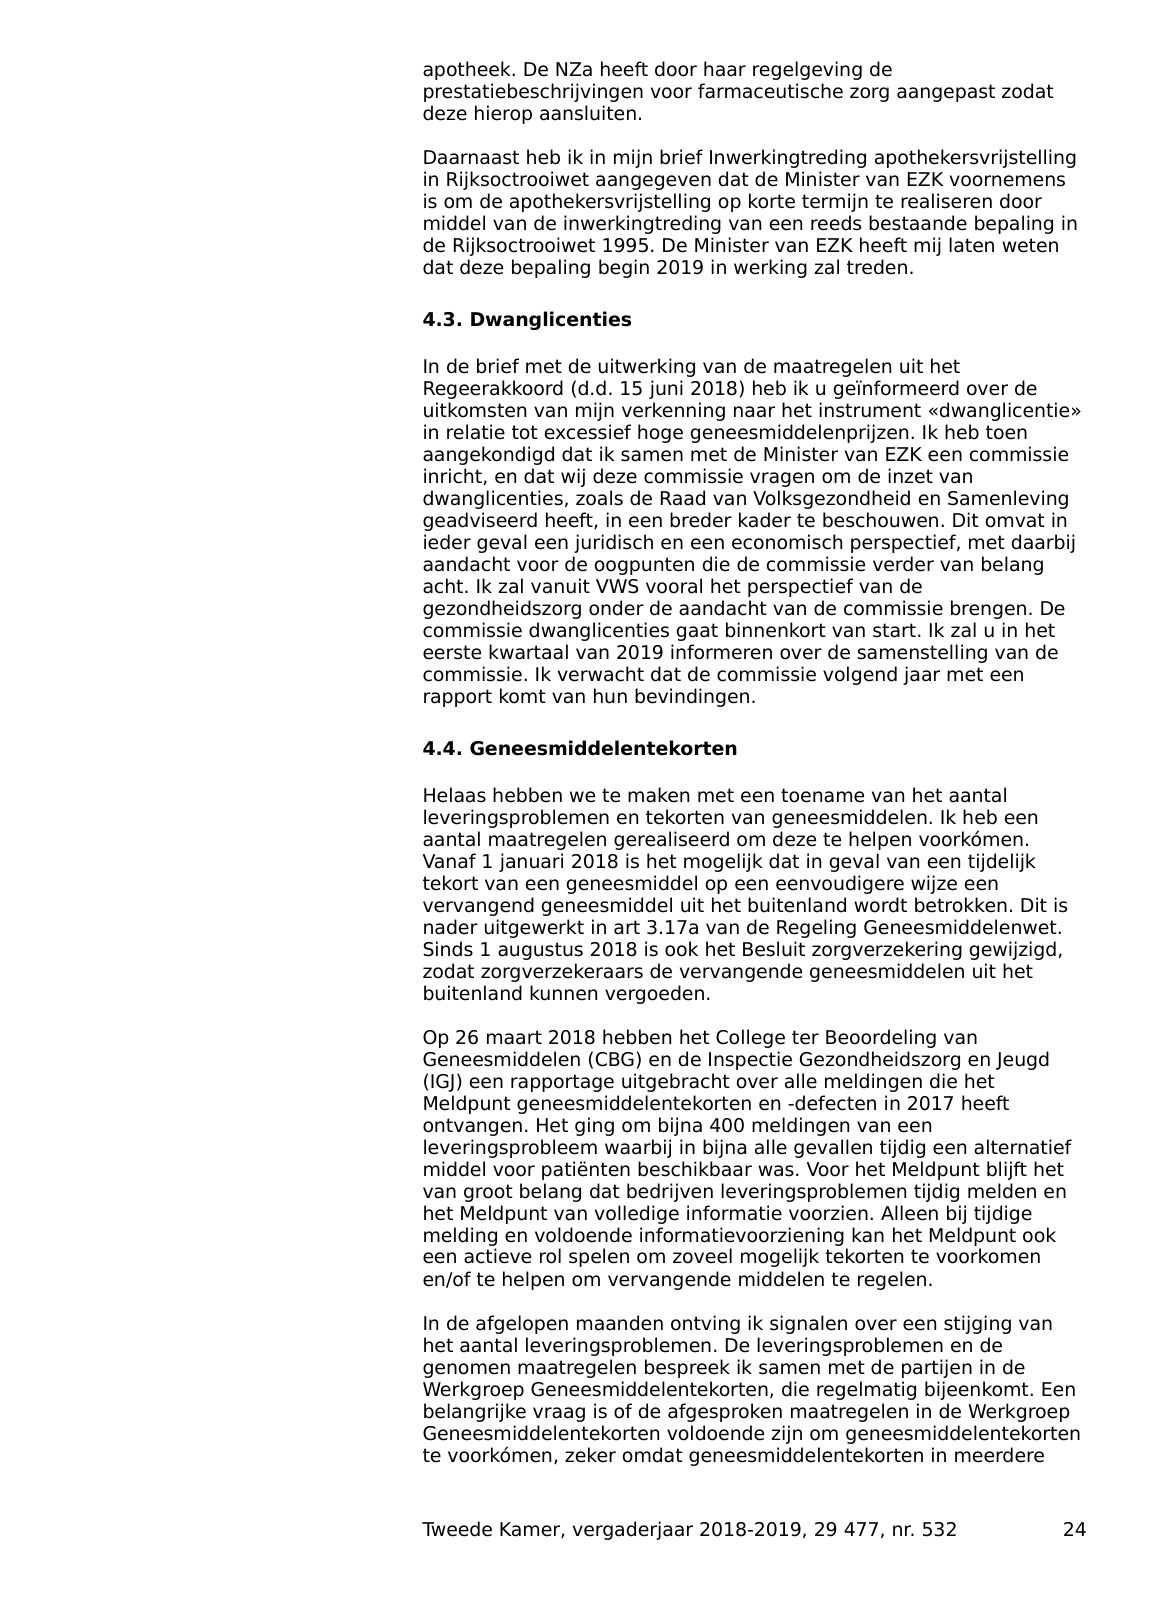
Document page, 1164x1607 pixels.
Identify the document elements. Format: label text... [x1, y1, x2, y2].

text Op 26 maart 2018 hebben het College ter Beoordeling van Geneesmiddelen (CBG) en de Inspectie Gezondheidszorg en Jeugd (IGJ) een rapportage uitgebracht over alle meldingen die het Meldpunt geneesmiddelentekorten en -defecten in 2017 heeft ontvangen. Het ging om bijna 400 meldingen van een leveringsprobleem waarbij in bijna alle gevallen tijdig een alternatief middel voor patiënten beschikbaar was. Voor het Meldpunt blijft het van groot belang dat bedrijven leveringsproblemen tijdig melden en het Meldpunt van volledige informatie voorzien. Alleen bij tijdige melding en voldoende informatievoorziening kan het Meldpunt ook een actieve rol spelen om zoveel mogelijk tekorten te voorkomen en/of te helpen om vervangende middelen te regelen. [422, 1027, 1087, 1290]
subtitle 4.4. Geneesmiddelentekorten [422, 738, 1087, 760]
text apotheek. De NZa heeft door haar regelgeving de prestatiebeschrijvingen voor farmaceutische zorg aangepast zodat deze hierop aansluiten. [422, 59, 1087, 125]
text Daarnaast heb ik in mijn brief Inwerkingtreding apothekersvrijstelling in Rijksoctrooiwet aangegeven dat de Minister van EZK voornemens is om de apothekersvrijstelling op korte termijn te realiseren door middel van de inwerkingtreding van een reeds bestaande bepaling in de Rijksoctrooiwet 1995. De Minister van EZK heeft mij laten weten dat deze bepaling begin 2019 in werking zal treden. [422, 147, 1087, 279]
text Helaas hebben we te maken met een toename van het aantal leveringsproblemen en tekorten van geneesmiddelen. Ik heb een aantal maatregelen gerealiseerd om deze te helpen voorkómen. Vanaf 1 januari 2018 is het mogelijk dat in geval van een tijdelijk tekort van een geneesmiddel op een eenvoudigere wijze een vervangend geneesmiddel uit het buitenland wordt betrokken. Dit is nader uitgewerkt in art 3.17a van de Regeling Geneesmiddelenwet. [422, 785, 1087, 938]
text Sinds 1 augustus 2018 is ook het Besluit zorgverzekering gewijzigd, zodat zorgverzekeraars de vervangende geneesmiddelen uit het buitenland kunnen vergoeden. [422, 938, 1087, 1004]
subtitle 4.3. Dwanglicenties [422, 309, 1087, 331]
text In de brief met de uitwerking van de maatregelen uit het Regeerakkoord (d.d. 15 juni 2018) heb ik u geïnformeerd over de uitkomsten van mijn verkenning naar het instrument «dwanglicentie» in relatie tot excessief hoge geneesmiddelenprijzen. Ik heb toen aangekondigd dat ik samen met de Minister van EZK een commissie inricht, en dat wij deze commissie vragen om de inzet van dwanglicenties, zoals de Raad van Volksgezondheid en Samenleving geadviseerd heeft, in een breder kader te beschouwen. Dit omvat in ieder geval een juridisch en een economisch perspectief, met daarbij aandacht voor de oogpunten die de commissie verder van belang acht. Ik zal vanuit VWS vooral het perspectief van de gezondheidszorg onder de aandacht van de commissie brengen. De commissie dwanglicenties gaat binnenkort van start. Ik zal u in het eerste kwartaal van 2019 informeren over de samenstelling van de commissie. Ik verwacht dat de commissie volgend jaar met een rapport komt van hun bevindingen. [422, 356, 1087, 708]
text In de afgelopen maanden ontving ik signalen over een stijging van het aantal leveringsproblemen. De leveringsproblemen en de genomen maatregelen bespreek ik samen met de partijen in de Werkgroep Geneesmiddelentekorten, die regelmatig bijeenkomt. Een belangrijke vraag is of de afgesproken maatregelen in de Werkgroep Geneesmiddelentekorten voldoende zijn om geneesmiddelentekorten te voorkómen, zeker omdat geneesmiddelentekorten in meerdere [422, 1313, 1087, 1466]
